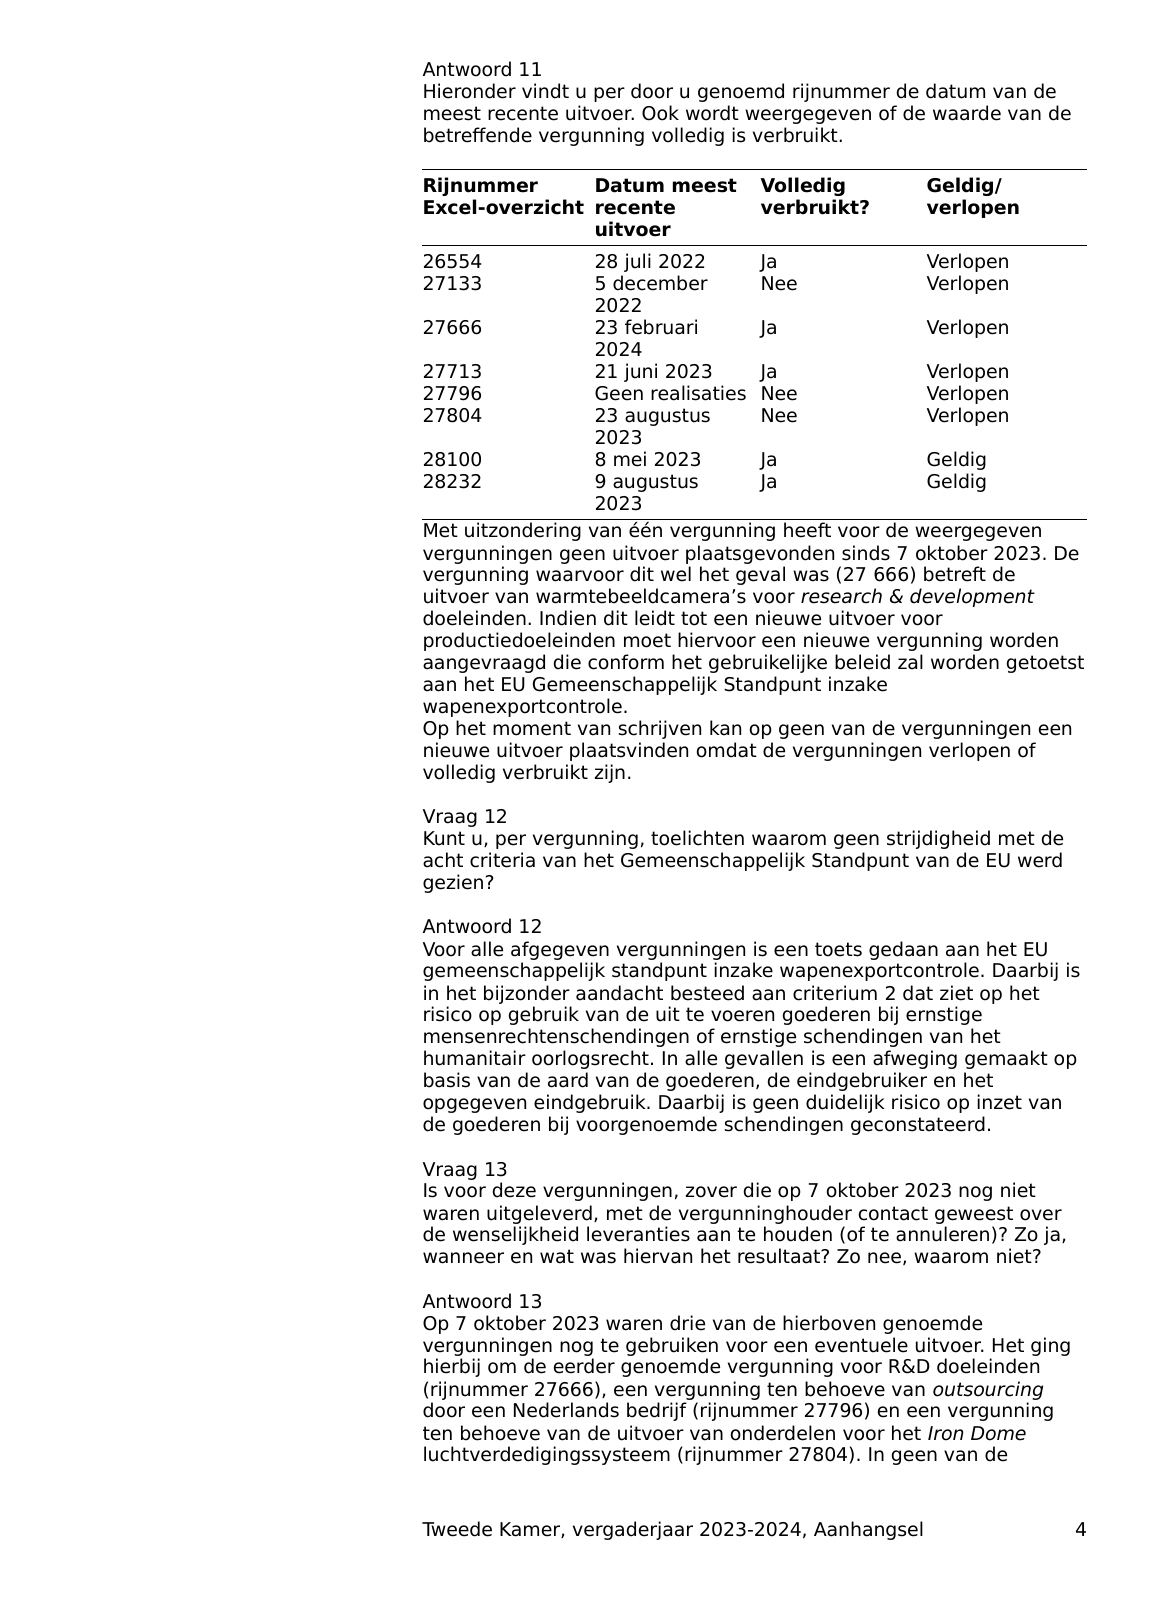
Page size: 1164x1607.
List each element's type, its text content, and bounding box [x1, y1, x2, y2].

table_cell Nee [754, 383, 921, 405]
table_cell Verlopen [921, 361, 1087, 383]
text Vraag 13 [422, 1158, 1087, 1180]
table_cell 27133 [422, 273, 588, 317]
table_cell 27713 [422, 361, 588, 383]
text Met uitzondering van één vergunning heeft voor de weergegeven vergunningen geen uitvoer plaatsgevonden sinds 7 oktober 2023. De vergunning waarvoor dit wel het geval was (27 666) betreft de uitvoer van warmtebeeldcamera’s voor research & development doeleinden. Indien dit leidt tot een nieuwe uitvoer voor productiedoeleinden moet hiervoor een nieuwe vergunning worden aangevraagd die conform het gebruikelijke beleid zal worden getoetst aan het EU Gemeenschappelijk Standpunt inzake wapenexportcontrole. [422, 520, 1087, 718]
table_cell 27804 [422, 405, 588, 449]
table_cell Ja [754, 317, 921, 361]
table_cell 27666 [422, 317, 588, 361]
table_header Datum meest recente uitvoer [588, 170, 754, 245]
table_cell Verlopen [921, 317, 1087, 361]
text Antwoord 11 [422, 59, 1087, 81]
table_cell Geldig [921, 449, 1087, 471]
table_cell Ja [754, 361, 921, 383]
text Vraag 12 [422, 806, 1087, 828]
text Voor alle afgegeven vergunningen is een toets gedaan aan het EU gemeenschappelijk standpunt inzake wapenexportcontrole. Daarbij is in het bijzonder aandacht besteed aan criterium 2 dat ziet op het risico op gebruik van de uit te voeren goederen bij ernstige mensenrechtenschendingen of ernstige schendingen van het humanitair oorlogsrecht. In alle gevallen is een afweging gemaakt op basis van de aard van de goederen, de eindgebruiker en het opgegeven eindgebruik. Daarbij is geen duidelijk risico op inzet van de goederen bij voorgenoemde schendingen geconstateerd. [422, 938, 1087, 1136]
table_cell 28100 [422, 449, 588, 471]
table_cell Geen realisaties [588, 383, 754, 405]
table_cell 5 december 2022 [588, 273, 754, 317]
table_cell Verlopen [921, 383, 1087, 405]
table_cell 28 juli 2022 [588, 246, 754, 273]
table_cell Geldig [921, 471, 1087, 519]
table_header Volledig verbruikt? [754, 170, 921, 245]
text Kunt u, per vergunning, toelichten waarom geen strijdigheid met de acht criteria van het Gemeenschappelijk Standpunt van de EU werd gezien? [422, 828, 1087, 894]
text Op 7 oktober 2023 waren drie van de hierboven genoemde vergunningen nog te gebruiken voor een eventuele uitvoer. Het ging hierbij om de eerder genoemde vergunning voor R&D doeleinden (rijnummer 27666), een vergunning ten behoeve van outsourcing door een Nederlands bedrijf (rijnummer 27796) en een vergunning ten behoeve van de uitvoer van onderdelen voor het Iron Dome luchtverdedigingssysteem (rijnummer 27804). In geen van de [422, 1312, 1087, 1466]
table_cell 21 juni 2023 [588, 361, 754, 383]
table_cell 26554 [422, 246, 588, 273]
table_cell Verlopen [921, 246, 1087, 273]
table_cell 23 augustus 2023 [588, 405, 754, 449]
text Is voor deze vergunningen, zover die op 7 oktober 2023 nog niet waren uitgeleverd, met de vergunninghouder contact geweest over de wenselijkheid leveranties aan te houden (of te annuleren)? Zo ja, wanneer en wat was hiervan het resultaat? Zo nee, waarom niet? [422, 1180, 1087, 1268]
table_cell Ja [754, 471, 921, 519]
text Hieronder vindt u per door u genoemd rijnummer de datum van de meest recente uitvoer. Ook wordt weergegeven of de waarde van de betreffende vergunning volledig is verbruikt. [422, 81, 1087, 147]
table_cell Verlopen [921, 273, 1087, 317]
table_cell Nee [754, 405, 921, 449]
table_cell Verlopen [921, 405, 1087, 449]
table_header Rijnummer Excel-overzicht [422, 170, 588, 245]
text Antwoord 12 [422, 916, 1087, 938]
table_cell Nee [754, 273, 921, 317]
text Antwoord 13 [422, 1291, 1087, 1312]
table_cell 9 augustus 2023 [588, 471, 754, 519]
table_cell 27796 [422, 383, 588, 405]
text Op het moment van schrijven kan op geen van de vergunningen een nieuwe uitvoer plaatsvinden omdat de vergunningen verlopen of volledig verbruikt zijn. [422, 718, 1087, 784]
table_cell 28232 [422, 471, 588, 519]
table_header Geldig/verlopen [921, 170, 1087, 245]
table_cell 8 mei 2023 [588, 449, 754, 471]
table_cell Ja [754, 449, 921, 471]
table_cell Ja [754, 246, 921, 273]
table_cell 23 februari 2024 [588, 317, 754, 361]
